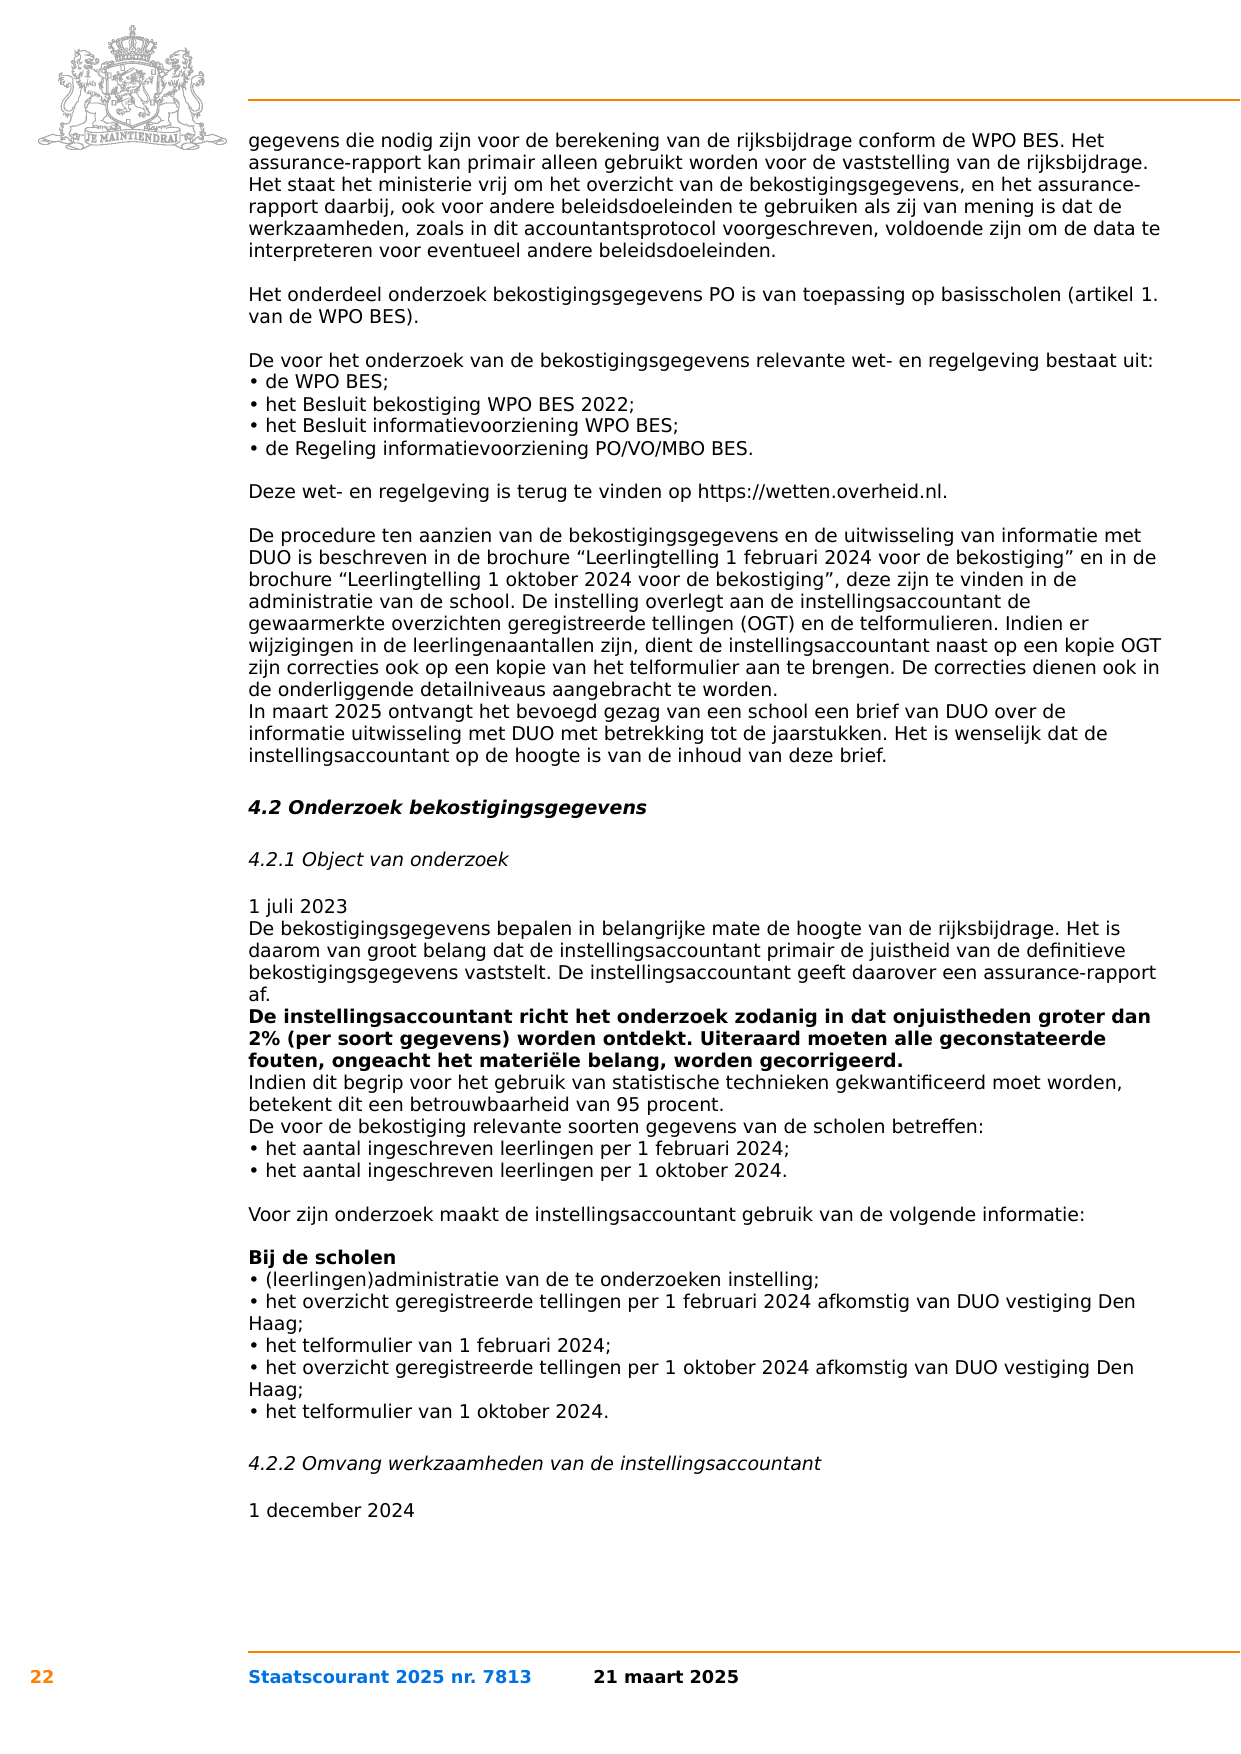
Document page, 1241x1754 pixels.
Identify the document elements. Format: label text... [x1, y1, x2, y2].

text • de WPO BES; [248, 371, 1163, 393]
subtitle 4.2 Onderzoek bekostigingsgegevens [248, 797, 1163, 819]
text • het aantal ingeschreven leerlingen per 1 februari 2024; [248, 1138, 1163, 1159]
text Deze wet- en regelgeving is terug te vinden op https://wetten.overheid.nl. [248, 481, 1163, 503]
text • het Besluit bekostiging WPO BES 2022; [248, 393, 1163, 415]
text • (leerlingen)administratie van de te onderzoeken instelling; [248, 1269, 1163, 1291]
text • het telformulier van 1 februari 2024; [248, 1335, 1163, 1357]
text • het aantal ingeschreven leerlingen per 1 oktober 2024. [248, 1159, 1163, 1182]
text gegevens die nodig zijn voor de berekening van de rijksbijdrage conform de WPO BES. Het assurance-rapport kan primair alleen gebruikt worden voor de vaststelling van de rijksbijdrage. Het staat het ministerie vrij om het overzicht van de bekostigingsgegevens, en het assurance-rapport daarbij, ook voor andere beleidsdoeleinden te gebruiken als zij van mening is dat de werkzaamheden, zoals in dit accountantsprotocol voorgeschreven, voldoende zijn om de data te interpreteren voor eventueel andere beleidsdoeleinden. [248, 130, 1163, 262]
text 1 december 2024 [248, 1500, 1163, 1522]
text De voor de bekostiging relevante soorten gegevens van de scholen betreffen: [248, 1116, 1163, 1138]
text • het overzicht geregistreerde tellingen per 1 februari 2024 afkomstig van DUO vestiging Den Haag; [248, 1291, 1163, 1335]
text • het overzicht geregistreerde tellingen per 1 oktober 2024 afkomstig van DUO vestiging Den Haag; [248, 1357, 1163, 1401]
text Voor zijn onderzoek maakt de instellingsaccountant gebruik van de volgende informatie: [248, 1203, 1163, 1225]
subtitle 4.2.1 Object van onderzoek [248, 849, 1163, 871]
text • het Besluit informatievoorziening WPO BES; [248, 415, 1163, 437]
text De instellingsaccountant richt het onderzoek zodanig in dat onjuistheden groter dan 2% (per soort gegevens) worden ontdekt. Uiteraard moeten alle geconstateerde fouten, ongeacht het materiële belang, worden gecorrigeerd. [248, 1006, 1163, 1072]
text • de Regeling informatievoorziening PO/VO/MBO BES. [248, 437, 1163, 459]
subtitle Bij de scholen [248, 1247, 1163, 1269]
picture [38, 25, 227, 150]
text De voor het onderzoek van de bekostigingsgegevens relevante wet- en regelgeving bestaat uit: [248, 349, 1163, 371]
text De procedure ten aanzien van de bekostigingsgegevens en de uitwisseling van informatie met DUO is beschreven in de brochure “Leerlingtelling 1 februari 2024 voor de bekostiging” en in de brochure “Leerlingtelling 1 oktober 2024 voor de bekostiging”, deze zijn te vinden in de administratie van de school. De instelling overlegt aan de instellingsaccountant de gewaarmerkte overzichten geregistreerde tellingen (OGT) en de telformulieren. Indien er wijzigingen in de leerlingenaantallen zijn, dient de instellingsaccountant naast op een kopie OGT zijn correcties ook op een kopie van het telformulier aan te brengen. De correcties dienen ook in de onderliggende detailniveaus aangebracht te worden. [248, 525, 1163, 701]
text Het onderdeel onderzoek bekostigingsgegevens PO is van toepassing op basisscholen (artikel 1. van de WPO BES). [248, 284, 1163, 328]
text De bekostigingsgegevens bepalen in belangrijke mate de hoogte van de rijksbijdrage. Het is daarom van groot belang dat de instellingsaccountant primair de juistheid van de definitieve bekostigingsgegevens vaststelt. De instellingsaccountant geeft daarover een assurance-rapport af. [248, 918, 1163, 1006]
text In maart 2025 ontvangt het bevoegd gezag van een school een brief van DUO over de informatie uitwisseling met DUO met betrekking tot de jaarstukken. Het is wenselijk dat de instellingsaccountant op de hoogte is van de inhoud van deze brief. [248, 701, 1163, 767]
subtitle 4.2.2 Omvang werkzaamheden van de instellingsaccountant [248, 1453, 1163, 1475]
text 1 juli 2023 [248, 896, 1163, 918]
text Indien dit begrip voor het gebruik van statistische technieken gekwantificeerd moet worden, betekent dit een betrouwbaarheid van 95 procent. [248, 1072, 1163, 1116]
text • het telformulier van 1 oktober 2024. [248, 1401, 1163, 1423]
